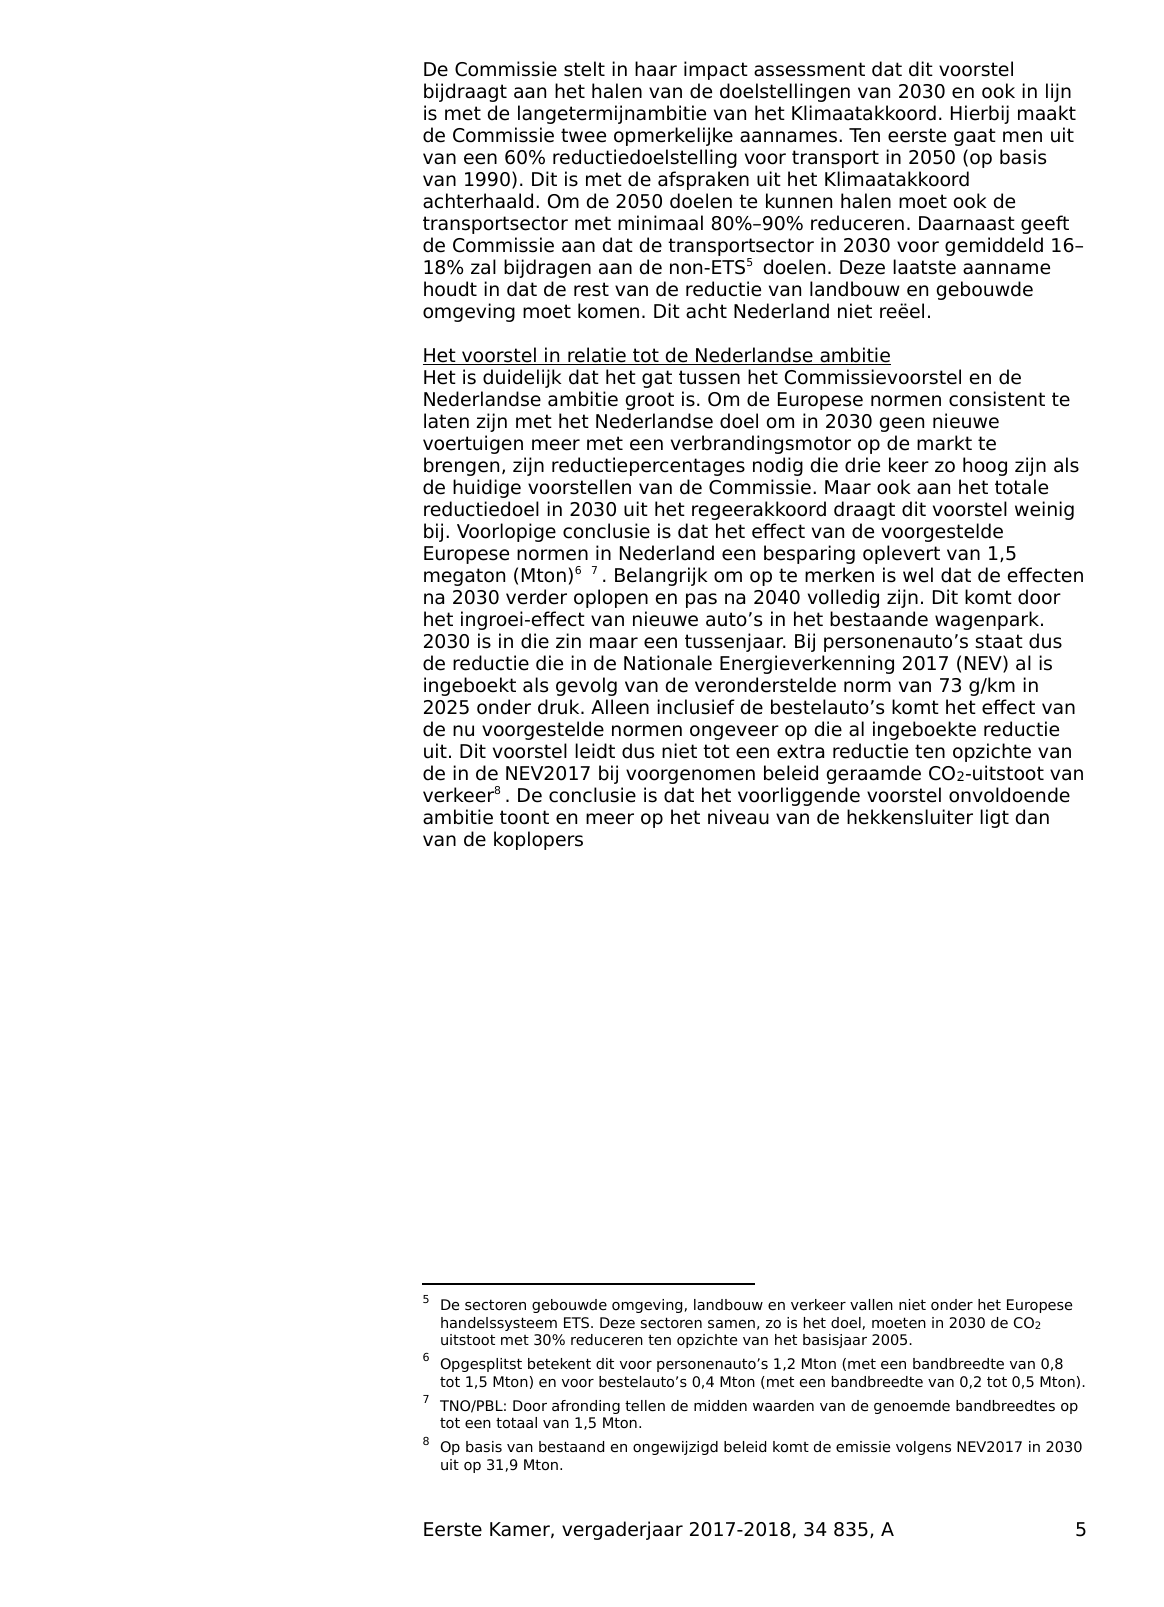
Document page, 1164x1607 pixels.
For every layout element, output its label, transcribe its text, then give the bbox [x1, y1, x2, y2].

text De sectoren gebouwde omgeving, landbouw en verkeer vallen niet onder het Europese handelssysteem ETS. Deze sectoren samen, zo is het doel, moeten in 2030 de CO2 uitstoot met 30% reduceren ten opzichte van het basisjaar 2005. [422, 1293, 1087, 1349]
text Op basis van bestaand en ongewijzigd beleid komt de emissie volgens NEV2017 in 2030 uit op 31,9 Mton. [422, 1435, 1087, 1474]
text TNO/PBL: Door afronding tellen de midden waarden van de genoemde bandbreedtes op tot een totaal van 1,5 Mton. [422, 1393, 1087, 1432]
text De Commissie stelt in haar impact assessment dat dit voorstel bijdraagt aan het halen van de doelstellingen van 2030 en ook in lijn is met de langetermijnambitie van het Klimaatakkoord. Hierbij maakt de Commissie twee opmerkelijke aannames. Ten eerste gaat men uit van een 60% reductiedoelstelling voor transport in 2050 (op basis van 1990). Dit is met de afspraken uit het Klimaatakkoord achterhaald. Om de 2050 doelen te kunnen halen moet ook de transportsector met minimaal 80%–90% reduceren. Daarnaast geeft de Commissie aan dat de transportsector in 2030 voor gemiddeld 16–18% zal bijdragen aan de non-ETS doelen. Deze laatste aanname houdt in dat de rest van de reductie van landbouw en gebouwde omgeving moet komen. Dit acht Nederland niet reëel. [422, 59, 1087, 323]
text Het voorstel in relatie tot de Nederlandse ambitie [422, 345, 1087, 367]
text Opgesplitst betekent dit voor personenauto’s 1,2 Mton (met een bandbreedte van 0,8 tot 1,5 Mton) en voor bestelauto’s 0,4 Mton (met een bandbreedte van 0,2 tot 0,5 Mton). [422, 1352, 1087, 1391]
text Het is duidelijk dat het gat tussen het Commissievoorstel en de Nederlandse ambitie groot is. Om de Europese normen consistent te laten zijn met het Nederlandse doel om in 2030 geen nieuwe voertuigen meer met een verbrandingsmotor op de markt te brengen, zijn reductiepercentages nodig die drie keer zo hoog zijn als de huidige voorstellen van de Commissie. Maar ook aan het totale reductiedoel in 2030 uit het regeerakkoord draagt dit voorstel weinig bij. Voorlopige conclusie is dat het effect van de voorgestelde Europese normen in Nederland een besparing oplevert van 1,5 megaton (Mton) . Belangrijk om op te merken is wel dat de effecten na 2030 verder oplopen en pas na 2040 volledig zijn. Dit komt door het ingroei-effect van nieuwe auto’s in het bestaande wagenpark. 2030 is in die zin maar een tussenjaar. Bij personenauto’s staat dus de reductie die in de Nationale Energieverkenning 2017 (NEV) al is ingeboekt als gevolg van de veronderstelde norm van 73 g/km in 2025 onder druk. Alleen inclusief de bestelauto’s komt het effect van de nu voorgestelde normen ongeveer op die al ingeboekte reductie uit. Dit voorstel leidt dus niet tot een extra reductie ten opzichte van de in de NEV2017 bij voorgenomen beleid geraamde CO2-uitstoot van verkeer. De conclusie is dat het voorliggende voorstel onvoldoende ambitie toont en meer op het niveau van de hekkensluiter ligt dan van de koplopers [422, 367, 1087, 851]
